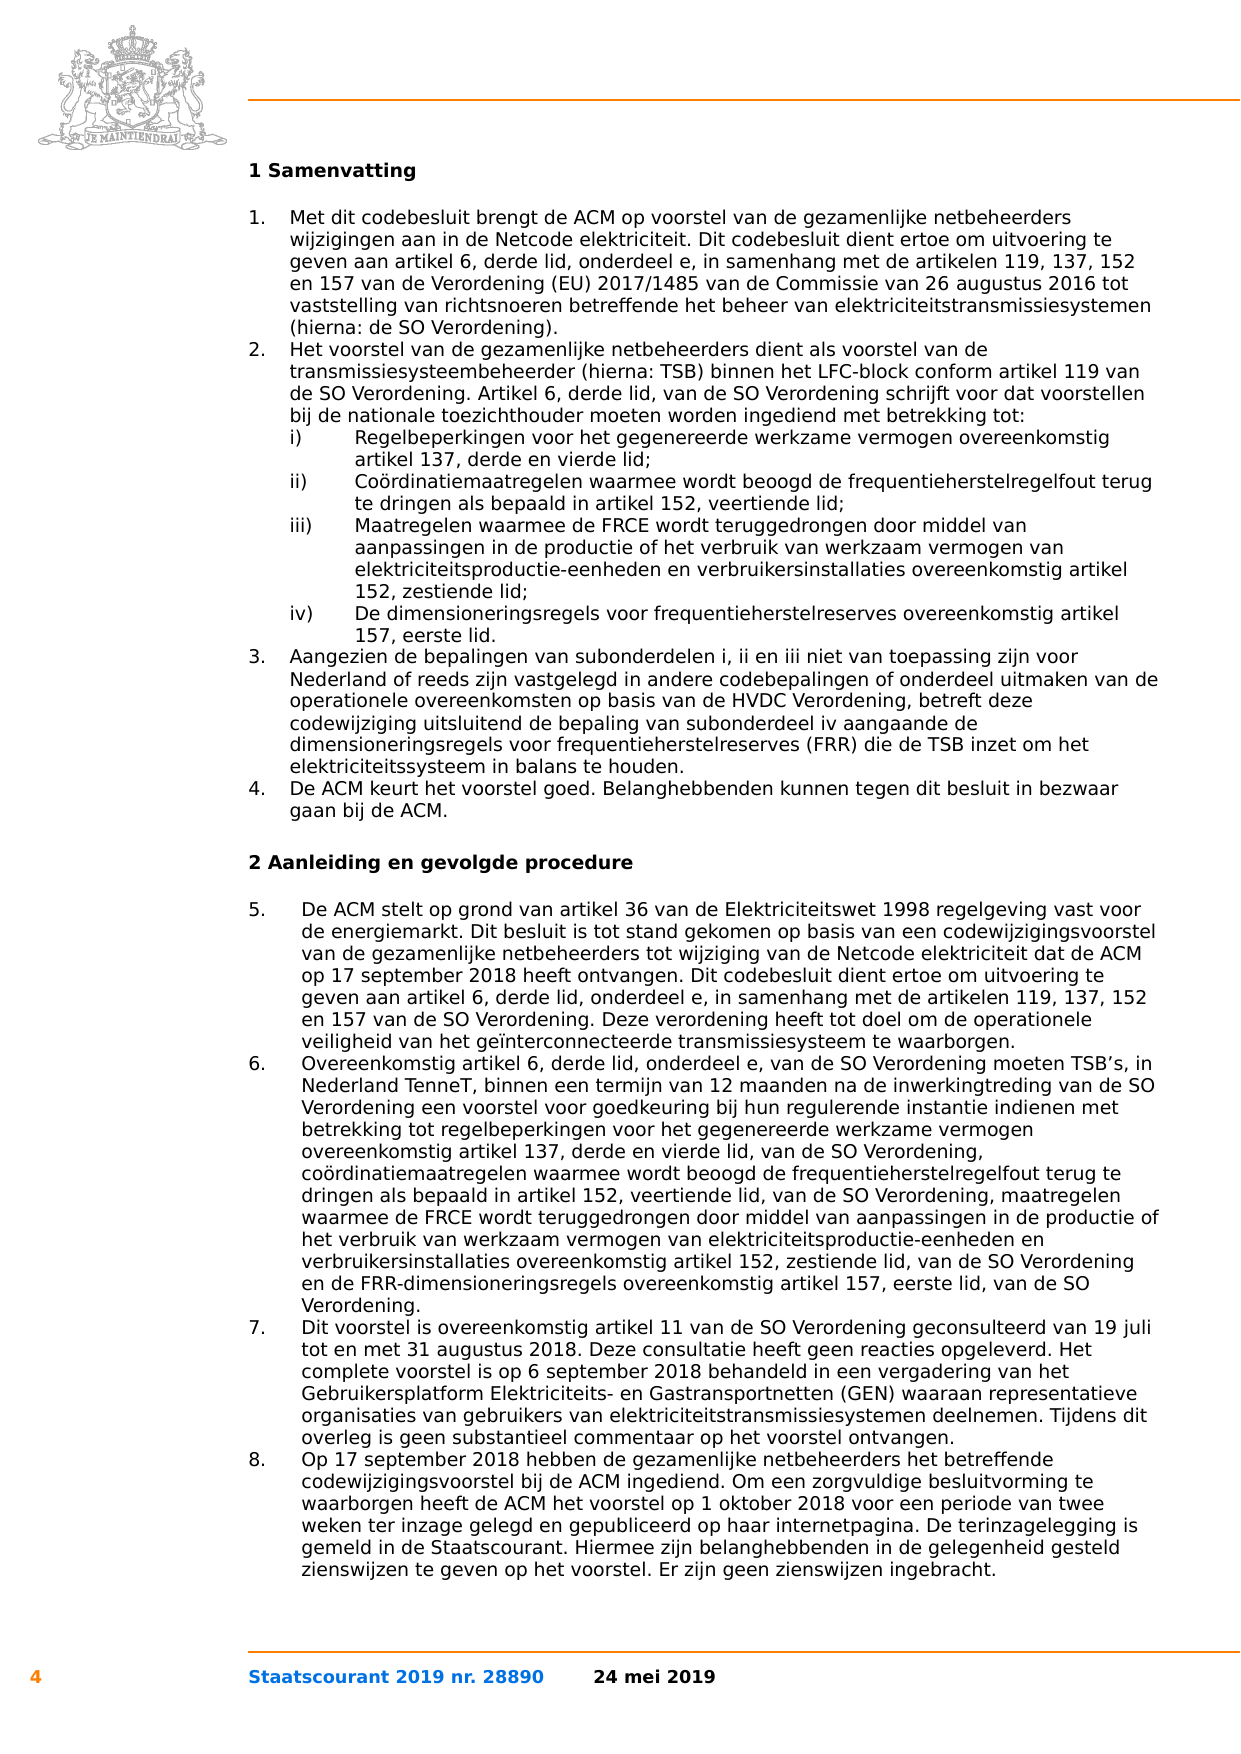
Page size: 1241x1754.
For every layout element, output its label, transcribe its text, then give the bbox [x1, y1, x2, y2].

text 3. Aangezien de bepalingen van subonderdelen i, ii en iii niet van toepassing zijn voor Nederland of reeds zijn vastgelegd in andere codebepalingen of onderdeel uitmaken van de operationele overeenkomsten op basis van de HVDC Verordening, betreft deze codewijziging uitsluitend de bepaling van subonderdeel iv aangaande de dimensioneringsregels voor frequentieherstelreserves (FRR) die de TSB inzet om het elektriciteitssysteem in balans te houden. [248, 646, 1163, 778]
text iv) De dimensioneringsregels voor frequentieherstelreserves overeenkomstig artikel 157, eerste lid. [289, 602, 1163, 646]
text 1. Met dit codebesluit brengt de ACM op voorstel van de gezamenlijke netbeheerders wijzigingen aan in de Netcode elektriciteit. Dit codebesluit dient ertoe om uitvoering te geven aan artikel 6, derde lid, onderdeel e, in samenhang met de artikelen 119, 137, 152 en 157 van de Verordening (EU) 2017/1485 van de Commissie van 26 augustus 2016 tot vaststelling van richtsnoeren betreffende het beheer van elektriciteitstransmissiesystemen (hierna: de SO Verordening). [248, 207, 1163, 339]
text 2. Het voorstel van de gezamenlijke netbeheerders dient als voorstel van de transmissiesysteembeheerder (hierna: TSB) binnen het LFC-block conform artikel 119 van de SO Verordening. Artikel 6, derde lid, van de SO Verordening schrijft voor dat voorstellen bij de nationale toezichthouder moeten worden ingediend met betrekking tot: [248, 339, 1163, 427]
text iii) Maatregelen waarmee de FRCE wordt teruggedrongen door middel van aanpassingen in de productie of het verbruik van werkzaam vermogen van elektriciteitsproductie-eenheden en verbruikersinstallaties overeenkomstig artikel 152, zestiende lid; [289, 514, 1163, 602]
text 8. Op 17 september 2018 hebben de gezamenlijke netbeheerders het betreffende codewijzigingsvoorstel bij de ACM ingediend. Om een zorgvuldige besluitvorming te waarborgen heeft de ACM het voorstel op 1 oktober 2018 voor een periode van twee weken ter inzage gelegd en gepubliceerd op haar internetpagina. De terinzagelegging is gemeld in de Staatscourant. Hiermee zijn belanghebbenden in de gelegenheid gesteld zienswijzen te geven op het voorstel. Er zijn geen zienswijzen ingebracht. [248, 1449, 1163, 1581]
picture [38, 25, 227, 150]
text 4. De ACM keurt het voorstel goed. Belanghebbenden kunnen tegen dit besluit in bezwaar gaan bij de ACM. [248, 778, 1163, 822]
text i) Regelbeperkingen voor het gegenereerde werkzame vermogen overeenkomstig artikel 137, derde en vierde lid; [289, 427, 1163, 471]
text 7. Dit voorstel is overeenkomstig artikel 11 van de SO Verordening geconsulteerd van 19 juli tot en met 31 augustus 2018. Deze consultatie heeft geen reacties opgeleverd. Het complete voorstel is op 6 september 2018 behandeld in een vergadering van het Gebruikersplatform Elektriciteits- en Gastransportnetten (GEN) waaraan representatieve organisaties van gebruikers van elektriciteitstransmissiesystemen deelnemen. Tijdens dit overleg is geen substantieel commentaar op het voorstel ontvangen. [248, 1317, 1163, 1449]
subtitle 2 Aanleiding en gevolgde procedure [248, 852, 1163, 874]
text 6. Overeenkomstig artikel 6, derde lid, onderdeel e, van de SO Verordening moeten TSB’s, in Nederland TenneT, binnen een termijn van 12 maanden na de inwerkingtreding van de SO Verordening een voorstel voor goedkeuring bij hun regulerende instantie indienen met betrekking tot regelbeperkingen voor het gegenereerde werkzame vermogen overeenkomstig artikel 137, derde en vierde lid, van de SO Verordening, coördinatiemaatregelen waarmee wordt beoogd de frequentieherstelregelfout terug te dringen als bepaald in artikel 152, veertiende lid, van de SO Verordening, maatregelen waarmee de FRCE wordt teruggedrongen door middel van aanpassingen in de productie of het verbruik van werkzaam vermogen van elektriciteitsproductie-eenheden en verbruikersinstallaties overeenkomstig artikel 152, zestiende lid, van de SO Verordening en de FRR-dimensioneringsregels overeenkomstig artikel 157, eerste lid, van de SO Verordening. [248, 1053, 1163, 1317]
text ii) Coördinatiemaatregelen waarmee wordt beoogd de frequentieherstelregelfout terug te dringen als bepaald in artikel 152, veertiende lid; [289, 471, 1163, 514]
subtitle 1 Samenvatting [248, 160, 1163, 182]
text 5. De ACM stelt op grond van artikel 36 van de Elektriciteitswet 1998 regelgeving vast voor de energiemarkt. Dit besluit is tot stand gekomen op basis van een codewijzigingsvoorstel van de gezamenlijke netbeheerders tot wijziging van de Netcode elektriciteit dat de ACM op 17 september 2018 heeft ontvangen. Dit codebesluit dient ertoe om uitvoering te geven aan artikel 6, derde lid, onderdeel e, in samenhang met de artikelen 119, 137, 152 en 157 van de SO Verordening. Deze verordening heeft tot doel om de operationele veiligheid van het geïnterconnecteerde transmissiesysteem te waarborgen. [248, 899, 1163, 1053]
